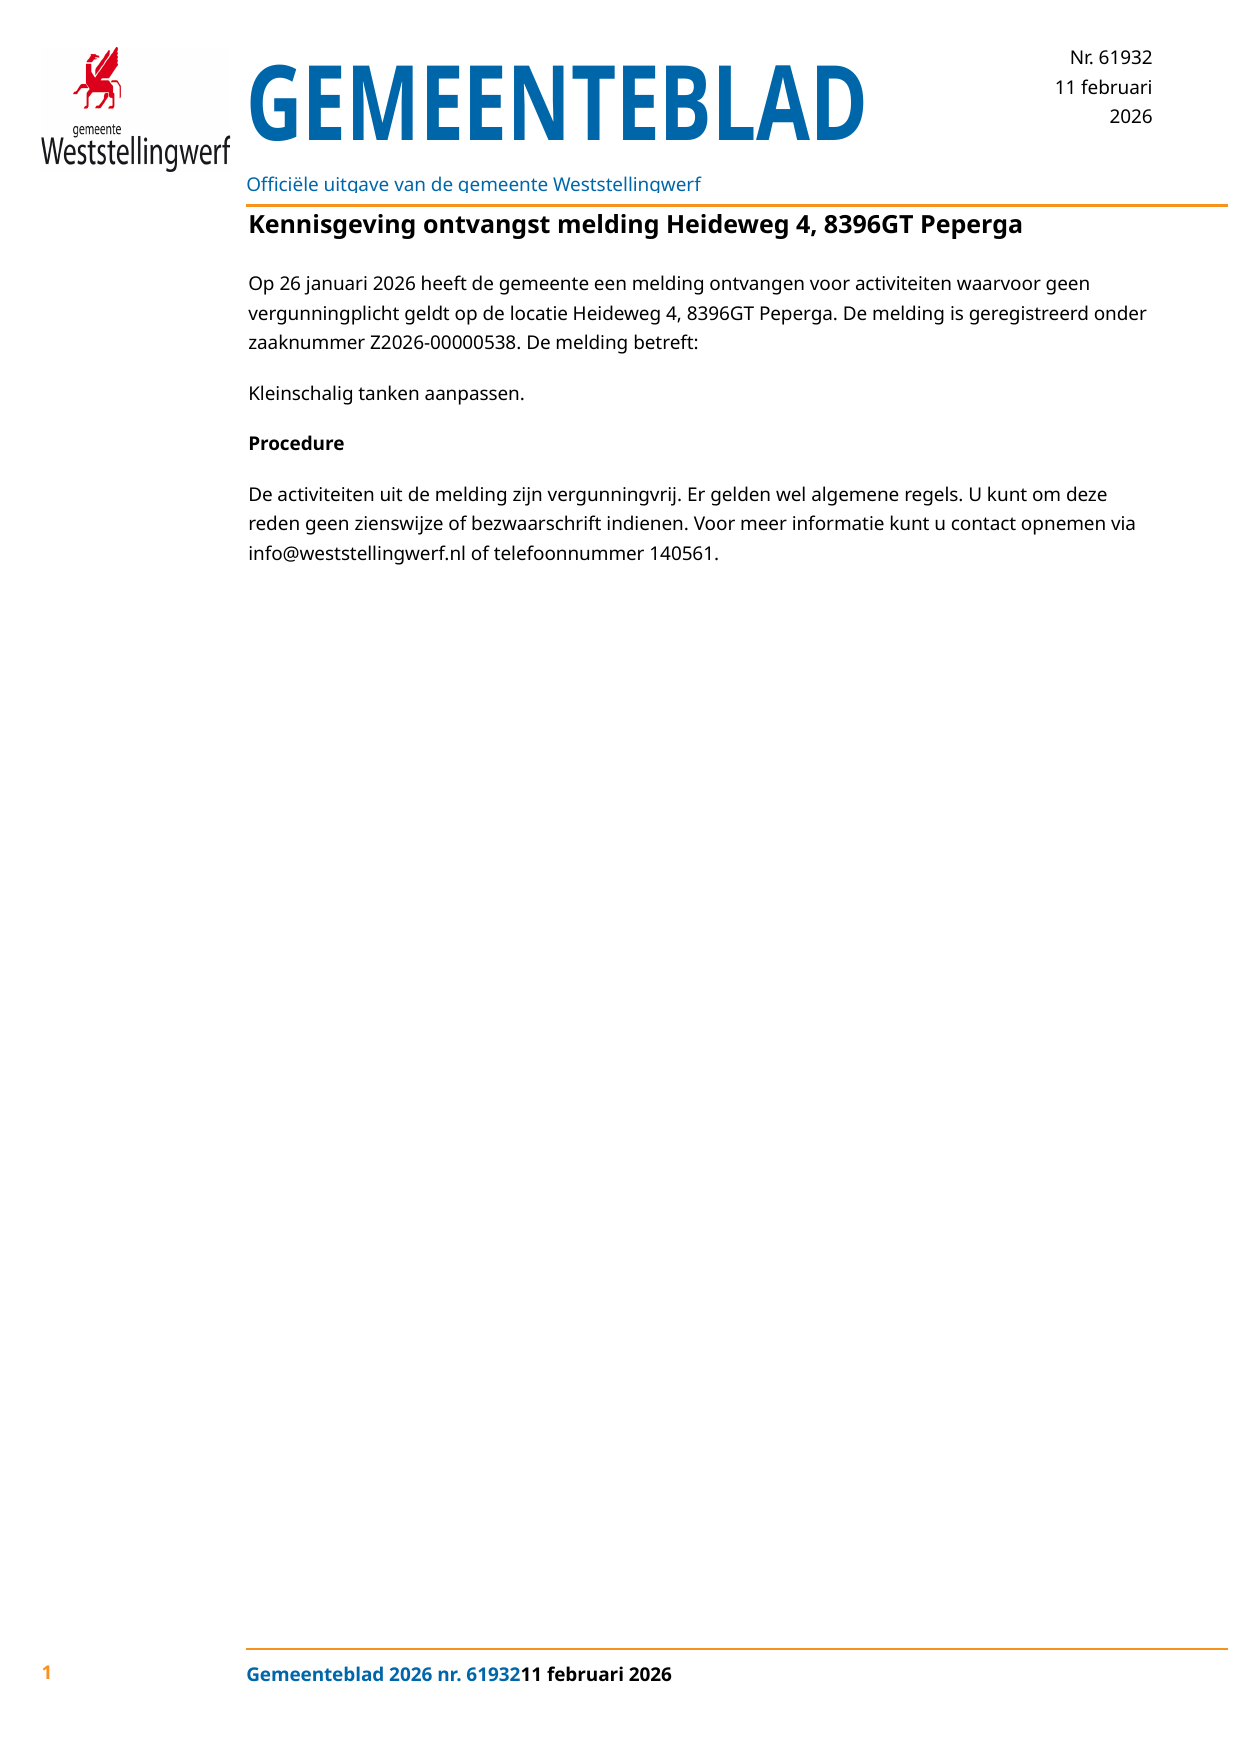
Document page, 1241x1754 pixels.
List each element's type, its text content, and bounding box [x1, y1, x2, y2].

text Kennisgeving ontvangst melding Heideweg 4, 8396GT Peperga [248, 207, 1152, 241]
text Procedure [248, 430, 1152, 456]
picture [41, 47, 231, 172]
text De activiteiten uit de melding zijn vergunningvrij. Er gelden wel algemene regels. U kunt om deze reden geen zienswijze of bezwaarschrift indienen. Voor meer informatie kunt u contact opnemen via info@weststellingwerf.nl of telefoonnummer 140561. [248, 481, 1152, 566]
text Op 26 januari 2026 heeft de gemeente een melding ontvangen voor activiteiten waarvoor geen vergunningplicht geldt op de locatie Heideweg 4, 8396GT Peperga. De melding is geregistreerd onder zaaknummer Z2026-00000538. De melding betreft: [248, 270, 1152, 355]
text Kleinschalig tanken aanpassen. [248, 380, 1152, 406]
